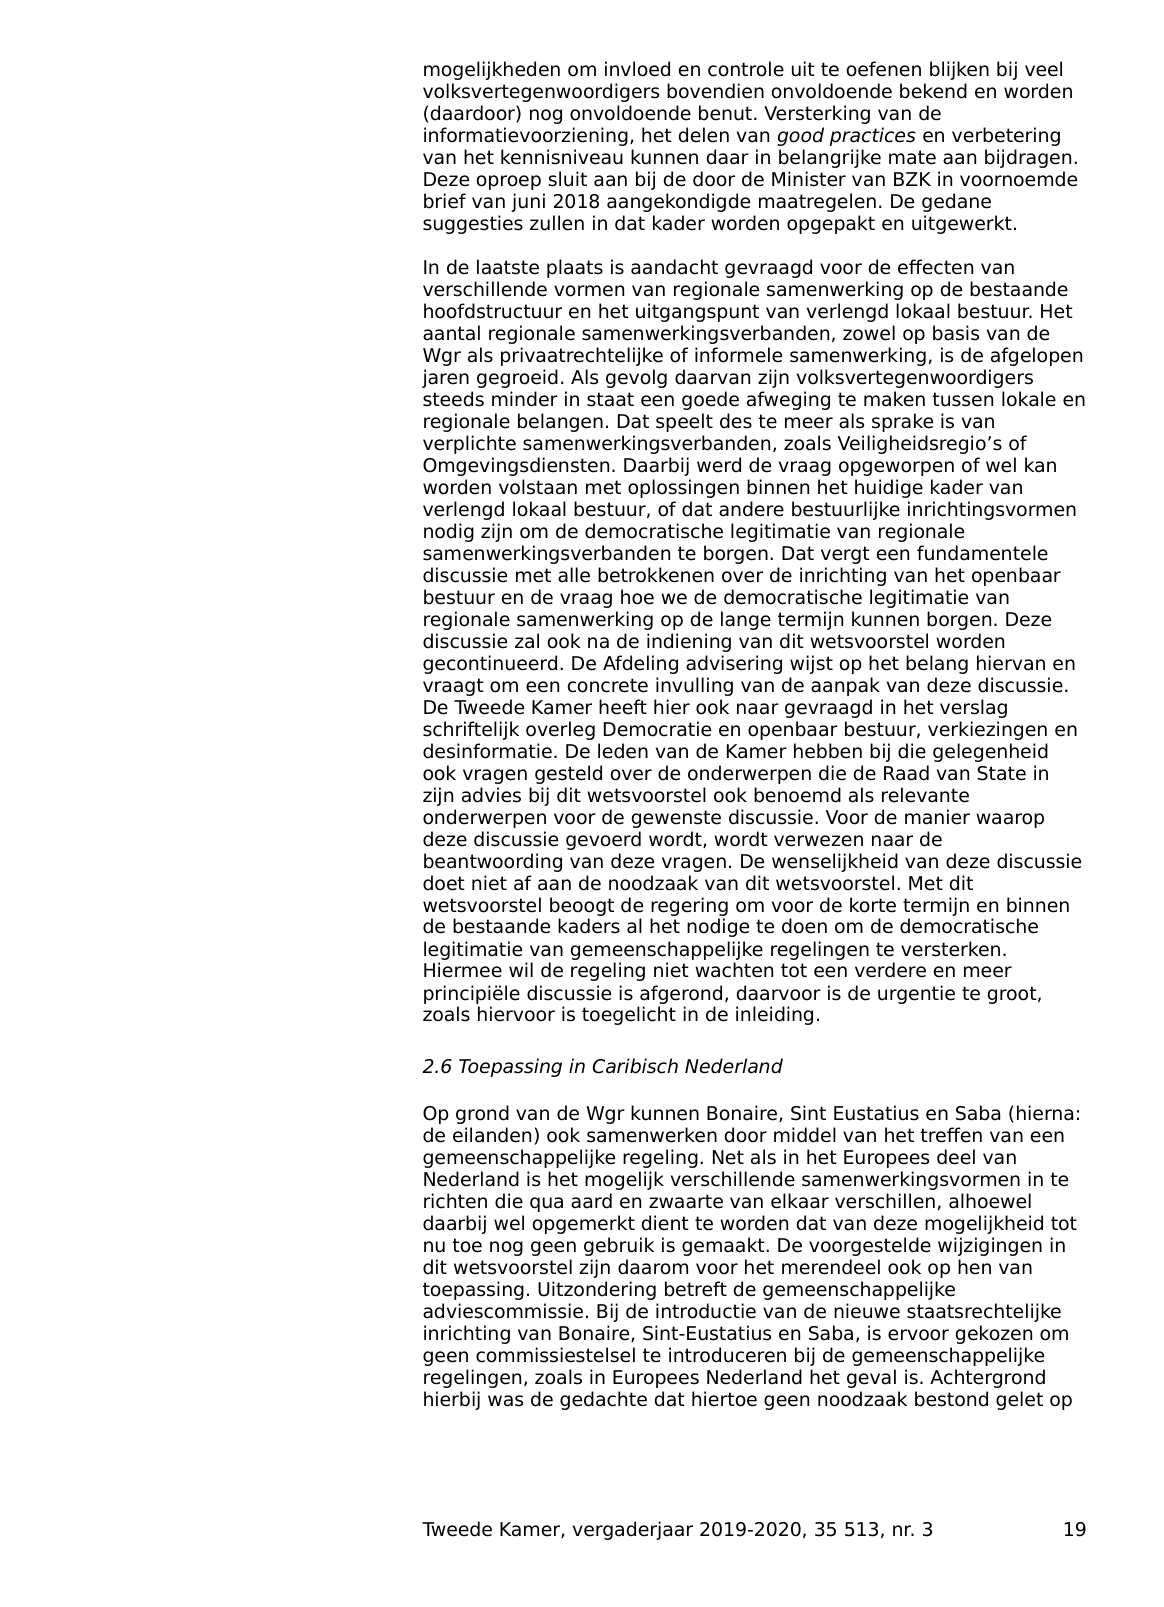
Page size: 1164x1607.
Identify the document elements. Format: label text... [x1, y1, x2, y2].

text In de laatste plaats is aandacht gevraagd voor de effecten van verschillende vormen van regionale samenwerking op de bestaande hoofdstructuur en het uitgangspunt van verlengd lokaal bestuur. Het aantal regionale samenwerkingsverbanden, zowel op basis van de Wgr als privaatrechtelijke of informele samenwerking, is de afgelopen jaren gegroeid. Als gevolg daarvan zijn volksvertegenwoordigers steeds minder in staat een goede afweging te maken tussen lokale en regionale belangen. Dat speelt des te meer als sprake is van verplichte samenwerkingsverbanden, zoals Veiligheidsregio’s of Omgevingsdiensten. Daarbij werd de vraag opgeworpen of wel kan worden volstaan met oplossingen binnen het huidige kader van verlengd lokaal bestuur, of dat andere bestuurlijke inrichtingsvormen nodig zijn om de democratische legitimatie van regionale samenwerkingsverbanden te borgen. Dat vergt een fundamentele discussie met alle betrokkenen over de inrichting van het openbaar bestuur en de vraag hoe we de democratische legitimatie van regionale samenwerking op de lange termijn kunnen borgen. Deze discussie zal ook na de indiening van dit wetsvoorstel worden gecontinueerd. De Afdeling advisering wijst op het belang hiervan en vraagt om een concrete invulling van de aanpak van deze discussie. De Tweede Kamer heeft hier ook naar gevraagd in het verslag schriftelijk overleg Democratie en openbaar bestuur, verkiezingen en desinformatie. De leden van de Kamer hebben bij die gelegenheid ook vragen gesteld over de onderwerpen die de Raad van State in zijn advies bij dit wetsvoorstel ook benoemd als relevante onderwerpen voor de gewenste discussie. Voor de manier waarop deze discussie gevoerd wordt, wordt verwezen naar de beantwoording van deze vragen. De wenselijkheid van deze discussie doet niet af aan de noodzaak van dit wetsvoorstel. Met dit wetsvoorstel beoogt de regering om voor de korte termijn en binnen de bestaande kaders al het nodige te doen om de democratische legitimatie van gemeenschappelijke regelingen te versterken. Hiermee wil de regeling niet wachten tot een verdere en meer principiële discussie is afgerond, daarvoor is de urgentie te groot, zoals hiervoor is toegelicht in de inleiding. [422, 257, 1087, 1026]
text Op grond van de Wgr kunnen Bonaire, Sint Eustatius en Saba (hierna: de eilanden) ook samenwerken door middel van het treffen van een gemeenschappelijke regeling. Net als in het Europees deel van Nederland is het mogelijk verschillende samenwerkingsvormen in te richten die qua aard en zwaarte van elkaar verschillen, alhoewel daarbij wel opgemerkt dient te worden dat van deze mogelijkheid tot nu toe nog geen gebruik is gemaakt. De voorgestelde wijzigingen in dit wetsvoorstel zijn daarom voor het merendeel ook op hen van toepassing. Uitzondering betreft de gemeenschappelijke adviescommissie. Bij de introductie van de nieuwe staatsrechtelijke inrichting van Bonaire, Sint-Eustatius en Saba, is ervoor gekozen om geen commissiestelsel te introduceren bij de gemeenschappelijke regelingen, zoals in Europees Nederland het geval is. Achtergrond hierbij was de gedachte dat hiertoe geen noodzaak bestond gelet op [422, 1103, 1087, 1411]
subtitle 2.6 Toepassing in Caribisch Nederland [422, 1056, 1087, 1078]
text mogelijkheden om invloed en controle uit te oefenen blijken bij veel volksvertegenwoordigers bovendien onvoldoende bekend en worden (daardoor) nog onvoldoende benut. Versterking van de informatievoorziening, het delen van good practices en verbetering van het kennisniveau kunnen daar in belangrijke mate aan bijdragen. Deze oproep sluit aan bij de door de Minister van BZK in voornoemde brief van juni 2018 aangekondigde maatregelen. De gedane suggesties zullen in dat kader worden opgepakt en uitgewerkt. [422, 59, 1087, 235]
